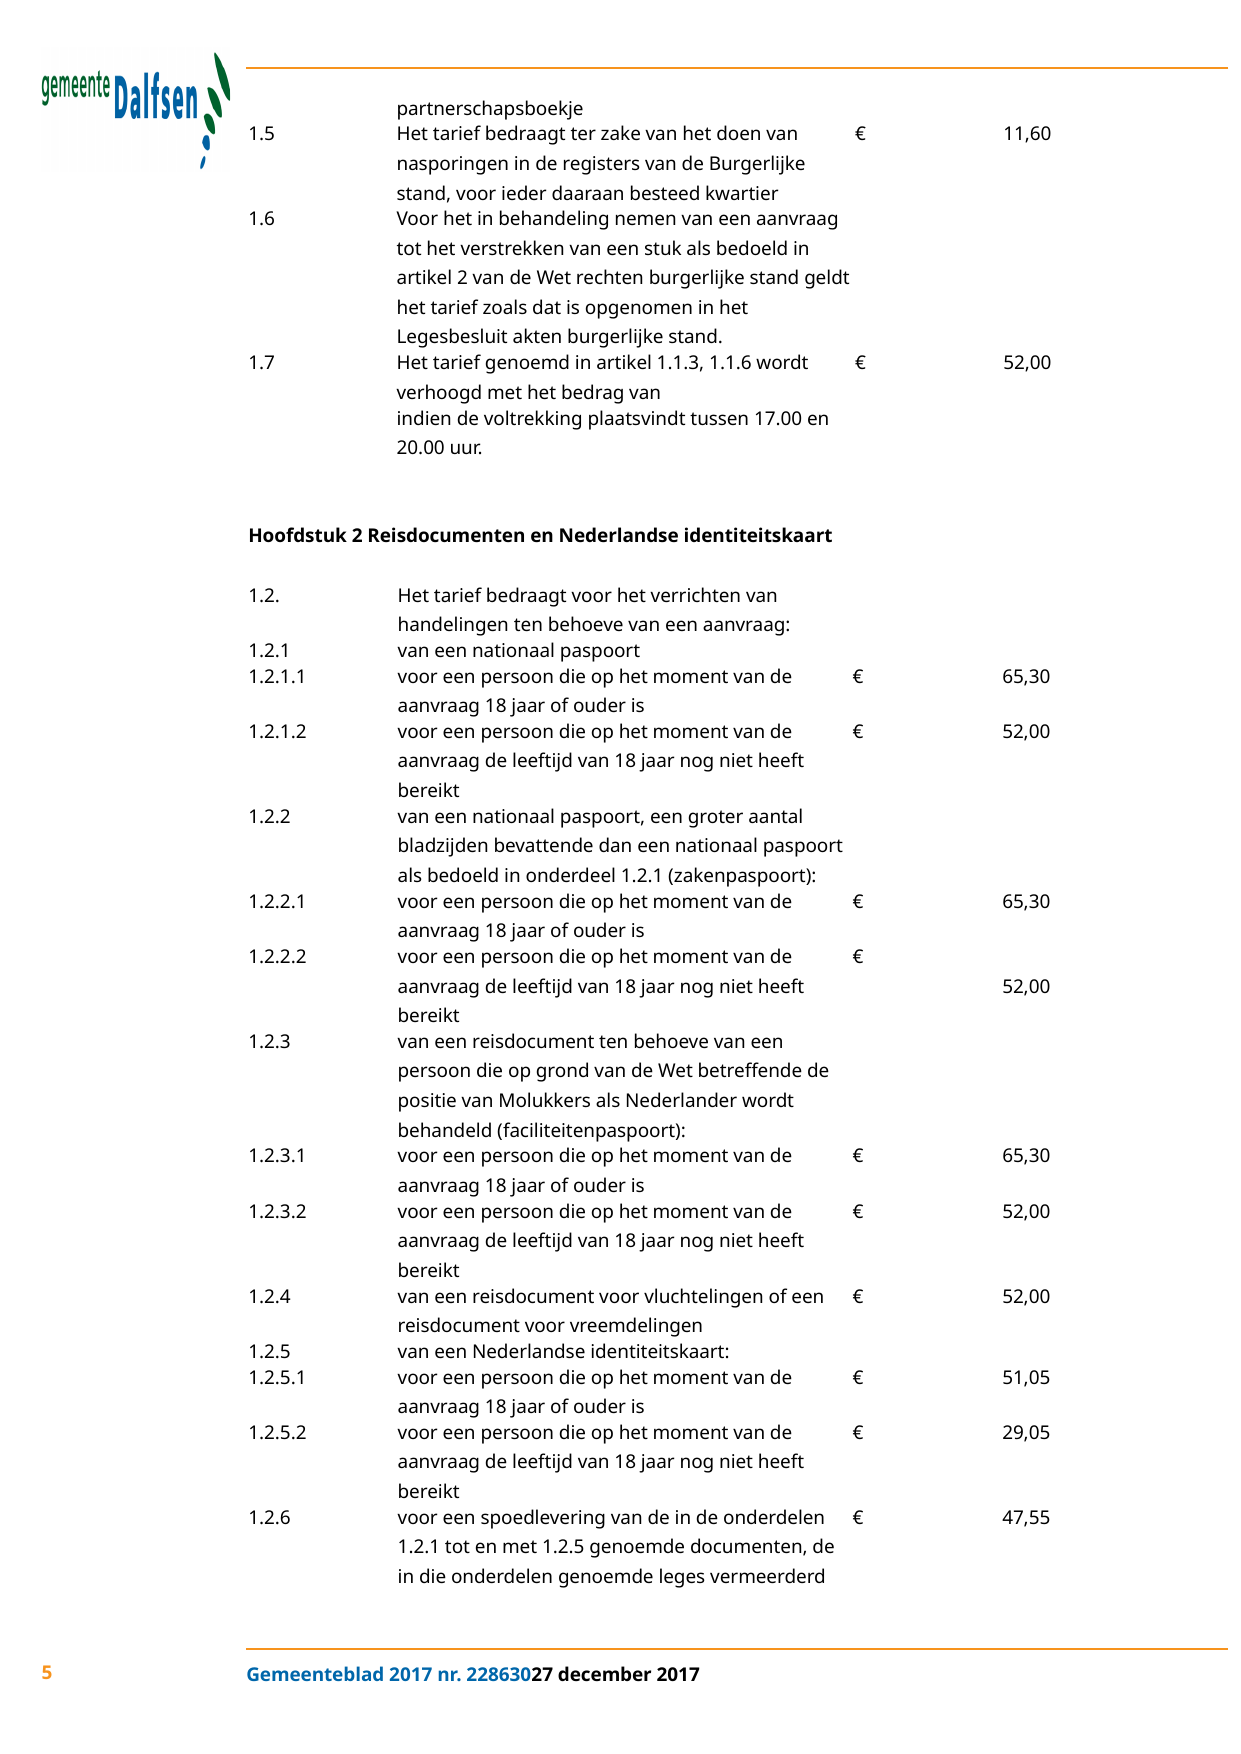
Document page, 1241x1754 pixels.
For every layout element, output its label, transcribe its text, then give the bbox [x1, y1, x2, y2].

table_header 1.2. [248, 582, 397, 637]
table_cell [853, 1028, 1002, 1143]
table_cell voor een persoon die op het moment van de aanvraag de leeftijd van 18 jaar nog niet heeft bereikt [398, 943, 852, 1028]
table_cell [853, 637, 1002, 663]
table_cell 52,00 [1003, 350, 1152, 405]
table_cell 65,30 [1002, 663, 1152, 718]
table_cell 1.2.3 [248, 1028, 397, 1143]
table_cell [248, 405, 396, 460]
table_cell voor een spoedlevering van de in de onderdelen 1.2.1 tot en met 1.2.5 genoemde documenten, de in die onderdelen genoemde leges vermeerderd [398, 1504, 852, 1589]
table_cell indien de voltrekking plaatsvindt tussen 17.00 en 20.00 uur. [396, 405, 855, 460]
table_cell 1.2.1.1 [248, 663, 397, 718]
table_cell [853, 1338, 1002, 1364]
table_cell 1.2.1 [248, 637, 397, 663]
table_cell voor een persoon die op het moment van de aanvraag 18 jaar of ouder is [398, 663, 852, 718]
table_cell 52,00 [1002, 943, 1152, 1028]
table_cell voor een persoon die op het moment van de aanvraag de leeftijd van 18 jaar nog niet heeft bereikt [398, 1198, 852, 1283]
table_cell 1.2.2.1 [248, 888, 397, 943]
table_cell van een Nederlandse identiteitskaart: [398, 1338, 852, 1364]
picture [41, 47, 231, 172]
table_cell € [853, 943, 1002, 1028]
table_cell [248, 95, 396, 121]
table_cell € [853, 1419, 1002, 1504]
table_cell 11,60 [1003, 121, 1152, 205]
table_cell [855, 205, 1003, 349]
table_cell 52,00 [1002, 1198, 1152, 1283]
table_cell [1002, 803, 1152, 888]
table_cell € [853, 1198, 1002, 1283]
table_cell 1.7 [248, 350, 396, 405]
table_cell 1.2.5.1 [248, 1364, 397, 1419]
table_cell [855, 95, 1003, 121]
table_cell 1.2.3.1 [248, 1143, 397, 1198]
table_cell € [853, 718, 1002, 803]
table_cell voor een persoon die op het moment van de aanvraag 18 jaar of ouder is [398, 888, 852, 943]
table_cell [1002, 637, 1152, 663]
table_cell [1002, 1028, 1152, 1143]
table_cell van een reisdocument voor vluchtelingen of een reisdocument voor vreemdelingen [398, 1283, 852, 1338]
table_cell van een reisdocument ten behoeve van een persoon die op grond van de Wet betreffende de positie van Molukkers als Nederlander wordt behandeld (faciliteitenpaspoort): [398, 1028, 852, 1143]
table_cell 1.6 [248, 205, 396, 349]
table_cell 1.2.3.2 [248, 1198, 397, 1283]
table_cell [1003, 405, 1152, 460]
table_cell Het tarief bedraagt ter zake van het doen van nasporingen in de registers van de Burgerlijke stand, voor ieder daaraan besteed kwartier [396, 121, 855, 205]
table_cell 1.2.2.2 [248, 943, 397, 1028]
table_cell 1.2.4 [248, 1283, 397, 1338]
table_cell van een nationaal paspoort [398, 637, 852, 663]
table_cell € [853, 1143, 1002, 1198]
table_header Het tarief bedraagt voor het verrichten van handelingen ten behoeve van een aanvraag: [398, 582, 852, 637]
table_cell 1.2.5.2 [248, 1419, 397, 1504]
table_cell [1002, 1338, 1152, 1364]
table_cell [1003, 95, 1152, 121]
table_cell € [855, 121, 1003, 205]
table_cell partnerschapsboekje [396, 95, 855, 121]
table_cell € [853, 1504, 1002, 1589]
table_cell van een nationaal paspoort, een groter aantal bladzijden bevattende dan een nationaal paspoort als bedoeld in onderdeel 1.2.1 (zakenpaspoort): [398, 803, 852, 888]
table_cell 51,05 [1002, 1364, 1152, 1419]
table_cell € [853, 888, 1002, 943]
table_cell [855, 405, 1003, 460]
table_cell € [853, 1364, 1002, 1419]
table_cell voor een persoon die op het moment van de aanvraag de leeftijd van 18 jaar nog niet heeft bereikt [398, 718, 852, 803]
text Hoofdstuk 2 Reisdocumenten en Nederlandse identiteitskaart [248, 522, 1152, 548]
table_cell Voor het in behandeling nemen van een aanvraag tot het verstrekken van een stuk als bedoeld in artikel 2 van de Wet rechten burgerlijke stand geldt het tarief zoals dat is opgenomen in het Legesbesluit akten burgerlijke stand. [396, 205, 855, 349]
table_cell 1.2.1.2 [248, 718, 397, 803]
table_header [1002, 582, 1152, 637]
table_cell 65,30 [1002, 888, 1152, 943]
table_cell € [855, 350, 1003, 405]
table_cell 52,00 [1002, 718, 1152, 803]
table_header [853, 582, 1002, 637]
table_cell € [853, 1283, 1002, 1338]
table_cell 1.5 [248, 121, 396, 205]
table_cell voor een persoon die op het moment van de aanvraag de leeftijd van 18 jaar nog niet heeft bereikt [398, 1419, 852, 1504]
table_cell [1003, 205, 1152, 349]
table_cell 1.2.2 [248, 803, 397, 888]
table_cell € [853, 663, 1002, 718]
table_cell voor een persoon die op het moment van de aanvraag 18 jaar of ouder is [398, 1364, 852, 1419]
table_cell [853, 803, 1002, 888]
table_cell 65,30 [1002, 1143, 1152, 1198]
table_cell 1.2.5 [248, 1338, 397, 1364]
table_cell 1.2.6 [248, 1504, 397, 1589]
table_cell 47,55 [1002, 1504, 1152, 1589]
table_cell Het tarief genoemd in artikel 1.1.3, 1.1.6 wordt verhoogd met het bedrag van [396, 350, 855, 405]
table_cell 29,05 [1002, 1419, 1152, 1504]
table_cell 52,00 [1002, 1283, 1152, 1338]
table_cell voor een persoon die op het moment van de aanvraag 18 jaar of ouder is [398, 1143, 852, 1198]
